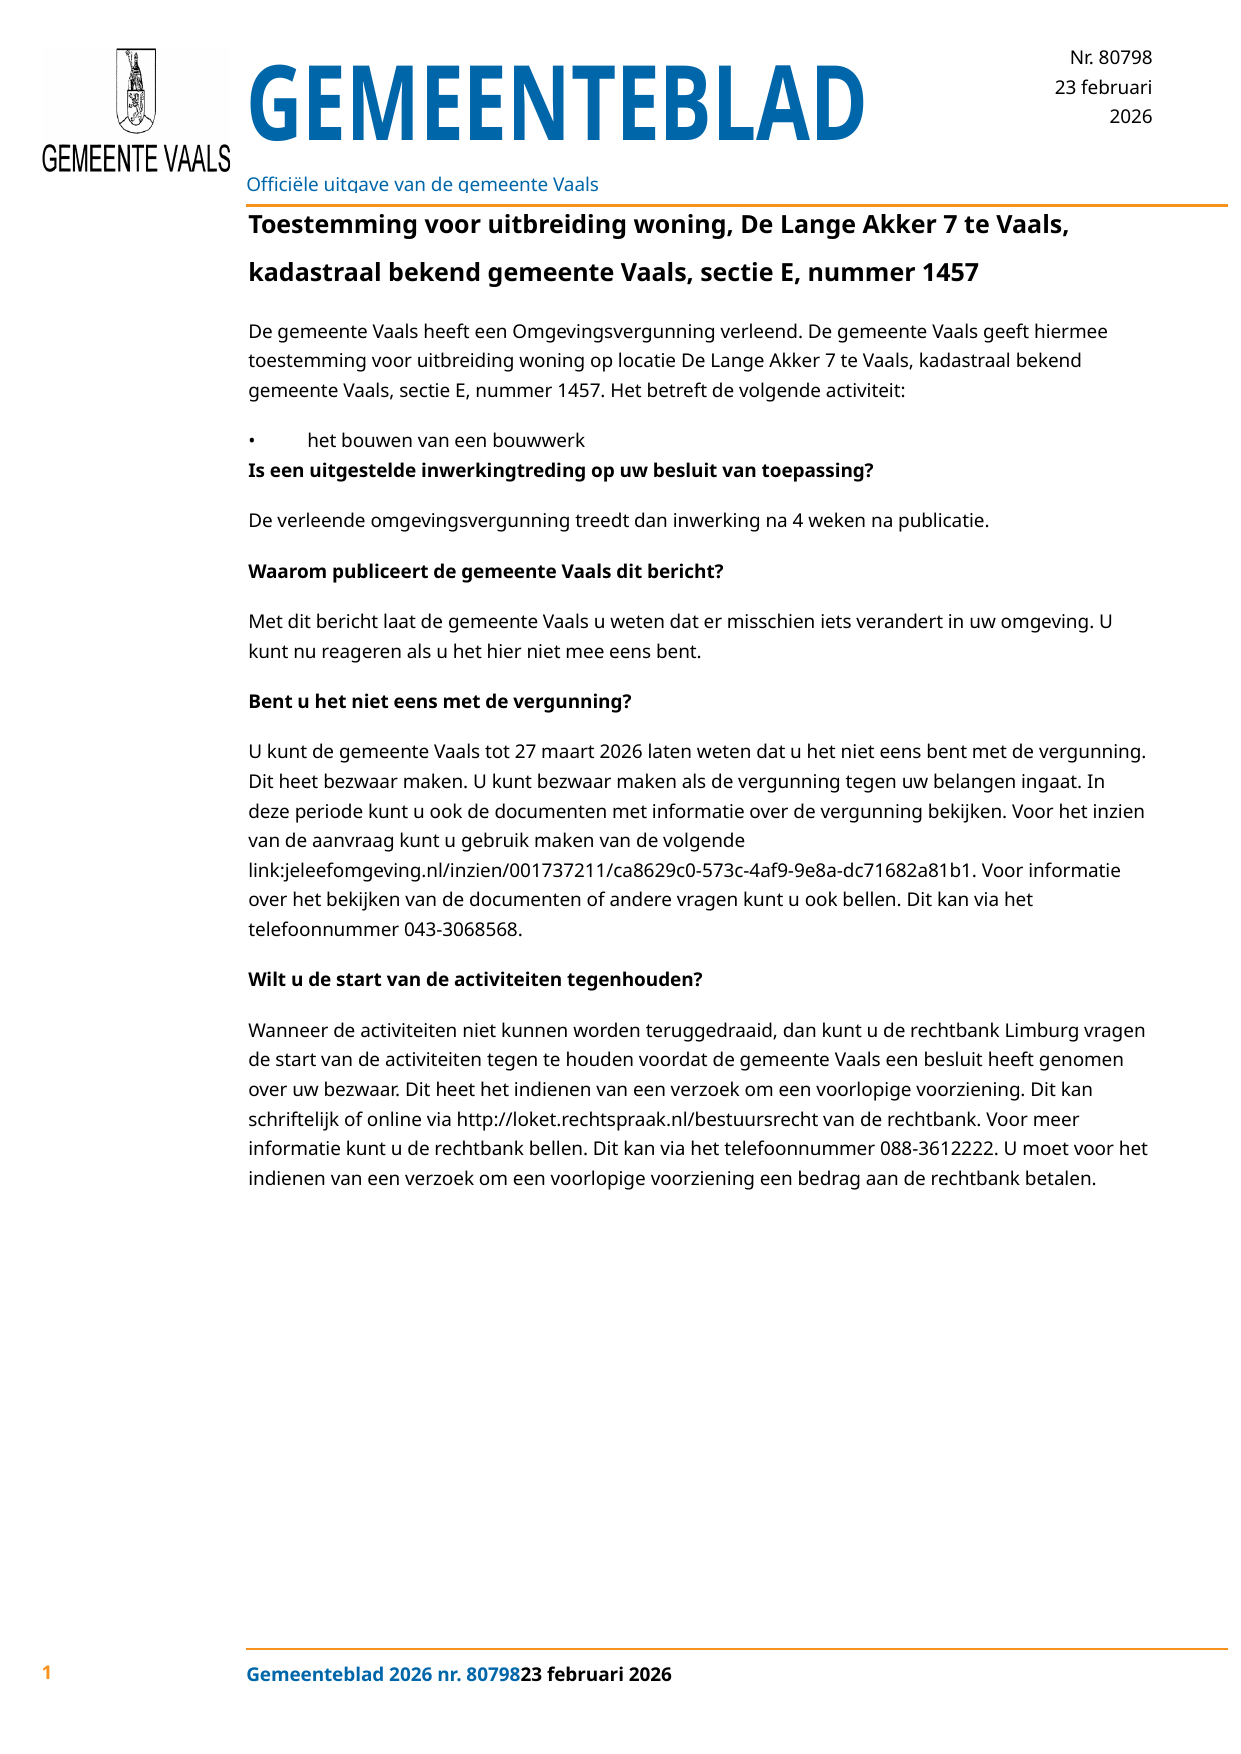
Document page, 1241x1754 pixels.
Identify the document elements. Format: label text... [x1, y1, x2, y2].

text Met dit bericht laat de gemeente Vaals u weten dat er misschien iets verandert in uw omgeving. U kunt nu reageren als u het hier niet mee eens bent. [248, 608, 1152, 664]
text Waarom publiceert de gemeente Vaals dit bericht? [248, 558, 1152, 584]
text Bent u het niet eens met de vergunning? [248, 688, 1152, 714]
text Toestemming voor uitbreiding woning, De Lange Akker 7 te Vaals, kadastraal bekend gemeente Vaals, sectie E, nummer 1457 [248, 207, 1152, 288]
text De gemeente Vaals heeft een Omgevingsvergunning verleend. De gemeente Vaals geeft hiermee toestemming voor uitbreiding woning op locatie De Lange Akker 7 te Vaals, kadastraal bekend gemeente Vaals, sectie E, nummer 1457. Het betreft de volgende activiteit: [248, 318, 1152, 403]
text Wilt u de start van de activiteiten tegenhouden? [248, 967, 1152, 992]
text Wanneer de activiteiten niet kunnen worden teruggedraaid, dan kunt u de rechtbank Limburg vragen de start van de activiteiten tegen te houden voordat de gemeente Vaals een besluit heeft genomen over uw bezwaar. Dit heet het indienen van een verzoek om een voorlopige voorziening. Dit kan schriftelijk of online via http://loket.rechtspraak.nl/bestuursrecht van de rechtbank. Voor meer informatie kunt u de rechtbank bellen. Dit kan via het telefoonnummer 088-3612222. U moet voor het indienen van een verzoek om een voorlopige voorziening een bedrag aan de rechtbank betalen. [248, 1017, 1152, 1191]
list het bouwen van een bouwwerk [248, 427, 1152, 453]
text U kunt de gemeente Vaals tot 27 maart 2026 laten weten dat u het niet eens bent met de vergunning. Dit heet bezwaar maken. U kunt bezwaar maken als de vergunning tegen uw belangen ingaat. In deze periode kunt u ook de documenten met informatie over de vergunning bekijken. Voor het inzien van de aanvraag kunt u gebruik maken van de volgende link:jeleefomgeving.nl/inzien/001737211/ca8629c0-573c-4af9-9e8a-dc71682a81b1. Voor informatie over het bekijken van de documenten of andere vragen kunt u ook bellen. Dit kan via het telefoonnummer 043-3068568. [248, 739, 1152, 942]
picture [41, 47, 231, 172]
text Is een uitgestelde inwerkingtreding op uw besluit van toepassing? [248, 457, 1152, 483]
text De verleende omgevingsvergunning treedt dan inwerking na 4 weken na publicatie. [248, 507, 1152, 533]
